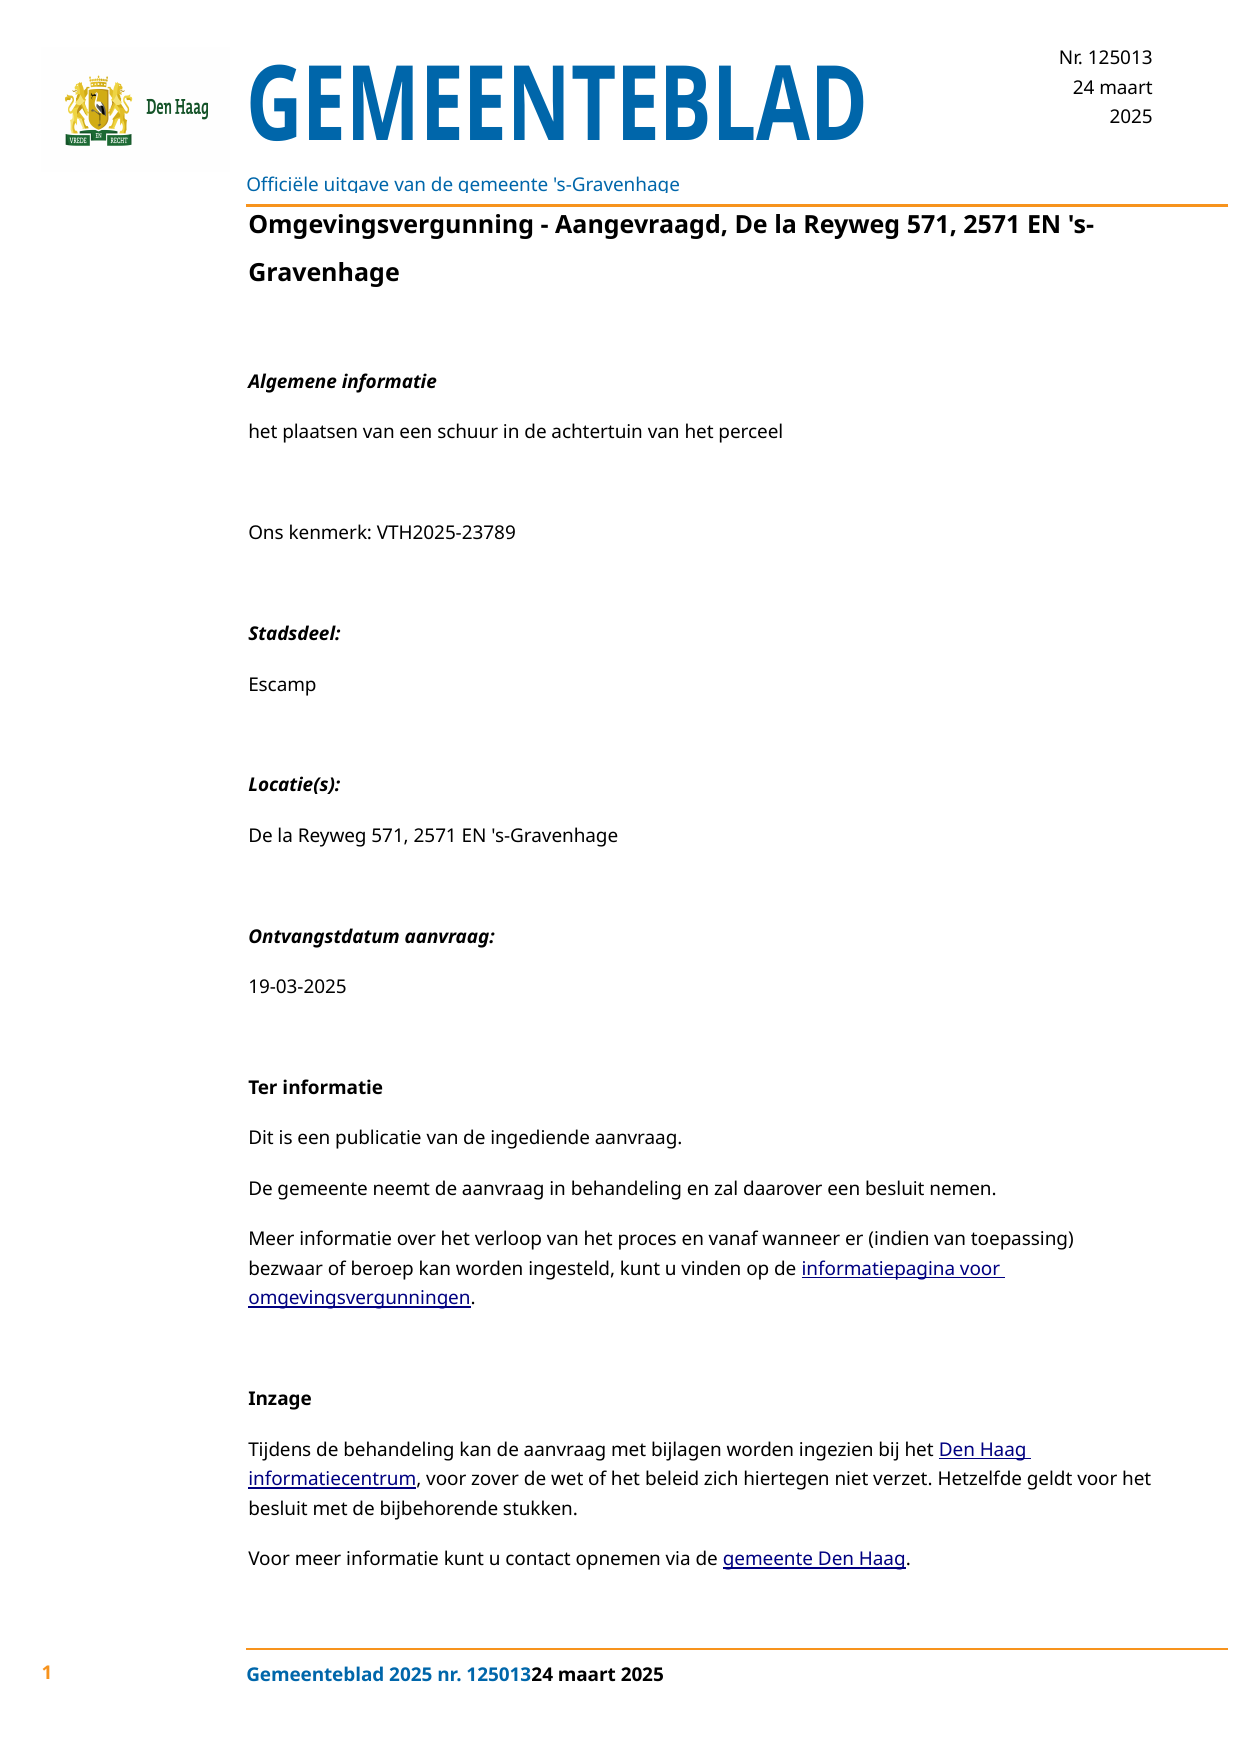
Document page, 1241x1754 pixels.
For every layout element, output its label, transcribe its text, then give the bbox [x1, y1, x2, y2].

text Ontvangstdatum aanvraag: [248, 923, 1152, 949]
text Tijdens de behandeling kan de aanvraag met bijlagen worden ingezien bij het Den Haag informatiecentrum, voor zover de wet of het beleid zich hiertegen niet verzet. Hetzelfde geldt voor het besluit met de bijbehorende stukken. [248, 1436, 1152, 1521]
text Voor meer informatie kunt u contact opnemen via de gemeente Den Haag. [248, 1545, 1152, 1571]
text Ter informatie [248, 1074, 1152, 1100]
text Stadsdeel: [248, 620, 1152, 646]
text Ons kenmerk: VTH2025-23789 [248, 519, 1152, 545]
text Locatie(s): [248, 772, 1152, 797]
text De la Reyweg 571, 2571 EN 's-Gravenhage [248, 822, 1152, 848]
picture [41, 47, 231, 172]
text Meer informatie over het verloop van het proces en vanaf wanneer er (indien van toepassing) bezwaar of beroep kan worden ingesteld, kunt u vinden op de informatiepagina voor omgevingsvergunningen. [248, 1225, 1152, 1310]
text Escamp [248, 671, 1152, 697]
text Inzage [248, 1385, 1152, 1411]
text De gemeente neemt de aanvraag in behandeling en zal daarover een besluit nemen. [248, 1175, 1152, 1201]
text Dit is een publicatie van de ingediende aanvraag. [248, 1124, 1152, 1150]
text 19-03-2025 [248, 973, 1152, 999]
text het plaatsen van een schuur in de achtertuin van het perceel [248, 419, 1152, 444]
text Omgevingsvergunning - Aangevraagd, De la Reyweg 571, 2571 EN 's-Gravenhage [248, 207, 1152, 288]
text Algemene informatie [248, 368, 1152, 394]
